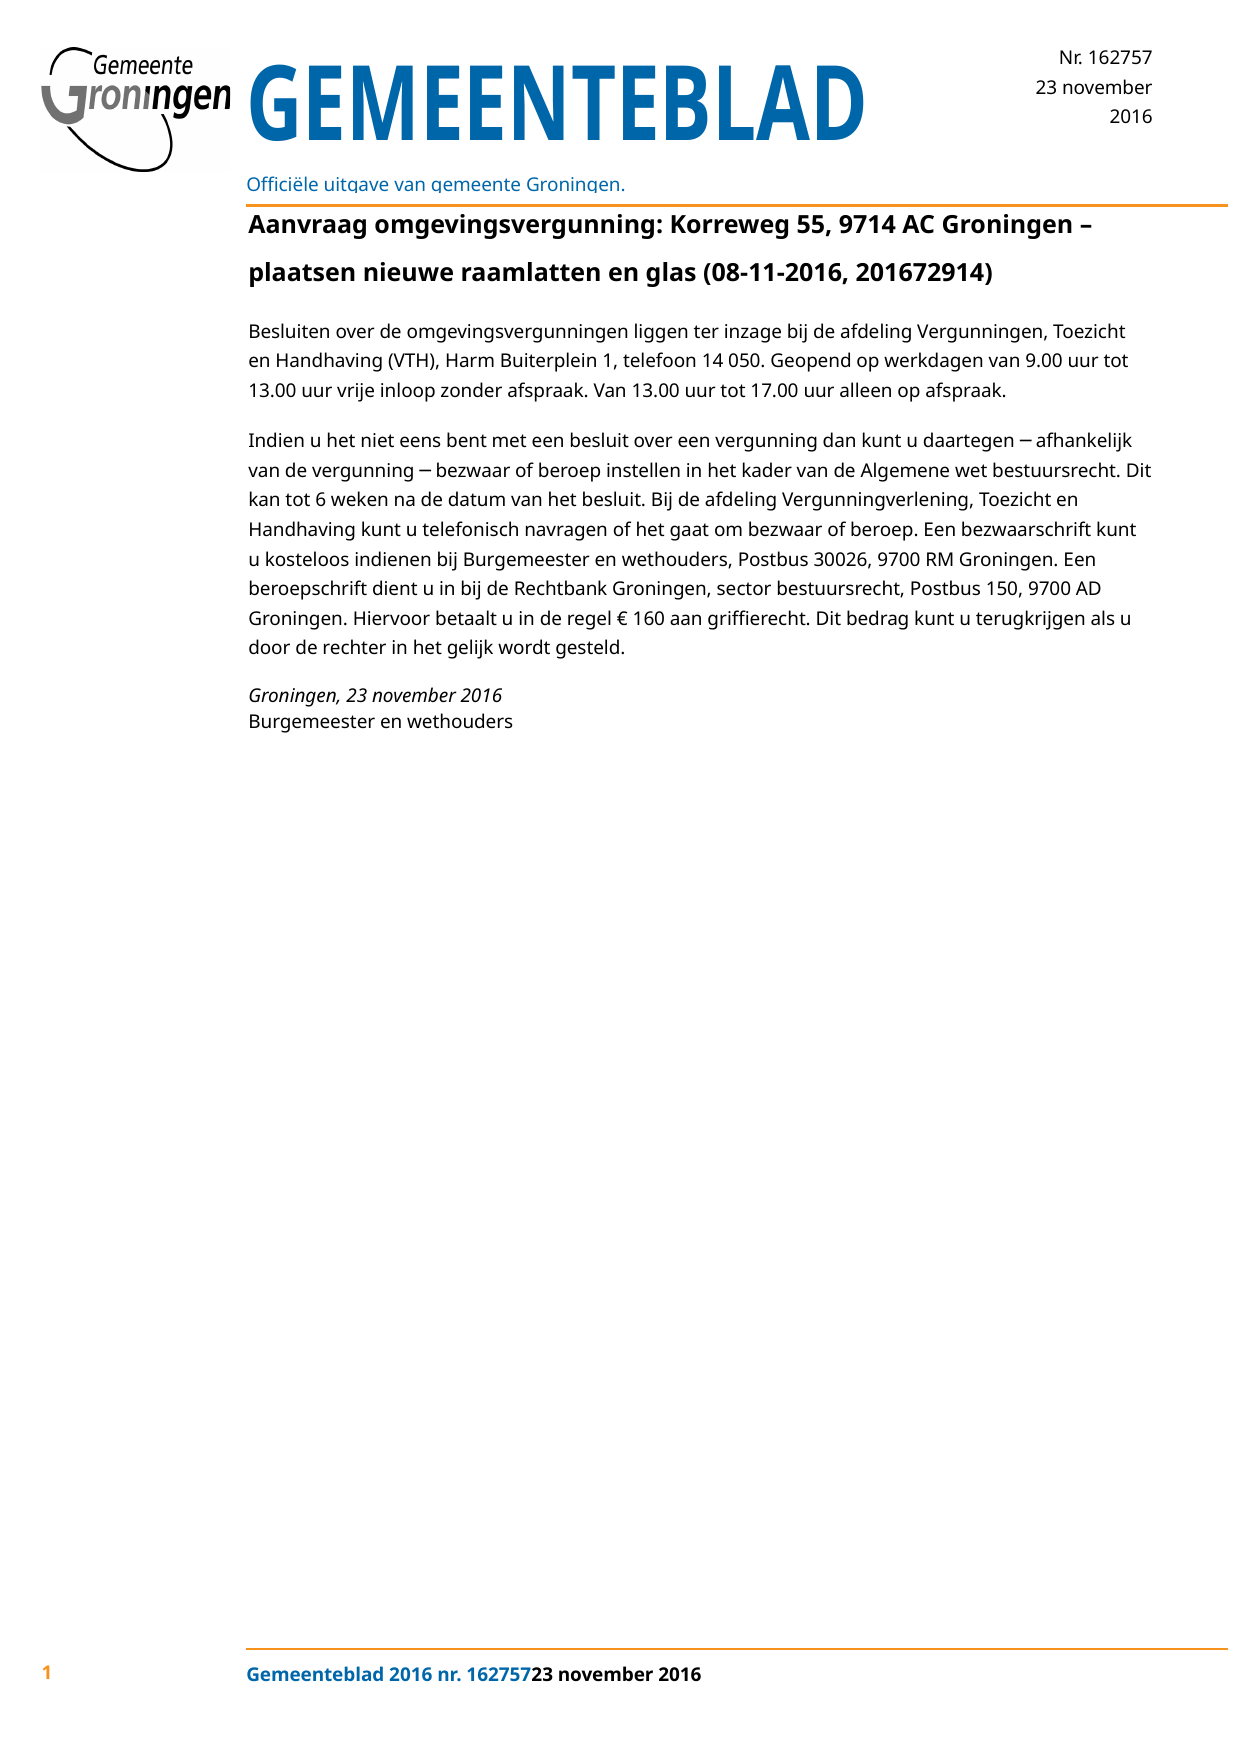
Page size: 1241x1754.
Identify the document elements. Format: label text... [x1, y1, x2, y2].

text Indien u het niet eens bent met een besluit over een vergunning dan kunt u daartegen ─ afhankelijk van de vergunning ─ bezwaar of beroep instellen in het kader van de Algemene wet bestuursrecht. Dit kan tot 6 weken na de datum van het besluit. Bij de afdeling Vergunningverlening, Toezicht en Handhaving kunt u telefonisch navragen of het gaat om bezwaar of beroep. Een bezwaarschrift kunt u kosteloos indienen bij Burgemeester en wethouders, Postbus 30026, 9700 RM Groningen. Een beroepschrift dient u in bij de Rechtbank Groningen, sector bestuursrecht, Postbus 150, 9700 AD Groningen. Hiervoor betaalt u in de regel € 160 aan griffierecht. Dit bedrag kunt u terugkrijgen als u door de rechter in het gelijk wordt gesteld. [248, 427, 1152, 660]
picture [41, 47, 231, 172]
text Burgemeester en wethouders [248, 708, 1152, 734]
text Besluiten over de omgevingsvergunningen liggen ter inzage bij de afdeling Vergunningen, Toezicht en Handhaving (VTH), Harm Buiterplein 1, telefoon 14 050. Geopend op werkdagen van 9.00 uur tot 13.00 uur vrije inloop zonder afspraak. Van 13.00 uur tot 17.00 uur alleen op afspraak. [248, 318, 1152, 403]
text Groningen, 23 november 2016 [248, 682, 1152, 708]
text Aanvraag omgevingsvergunning: Korreweg 55, 9714 AC Groningen – plaatsen nieuwe raamlatten en glas (08-11-2016, 201672914) [248, 207, 1152, 288]
